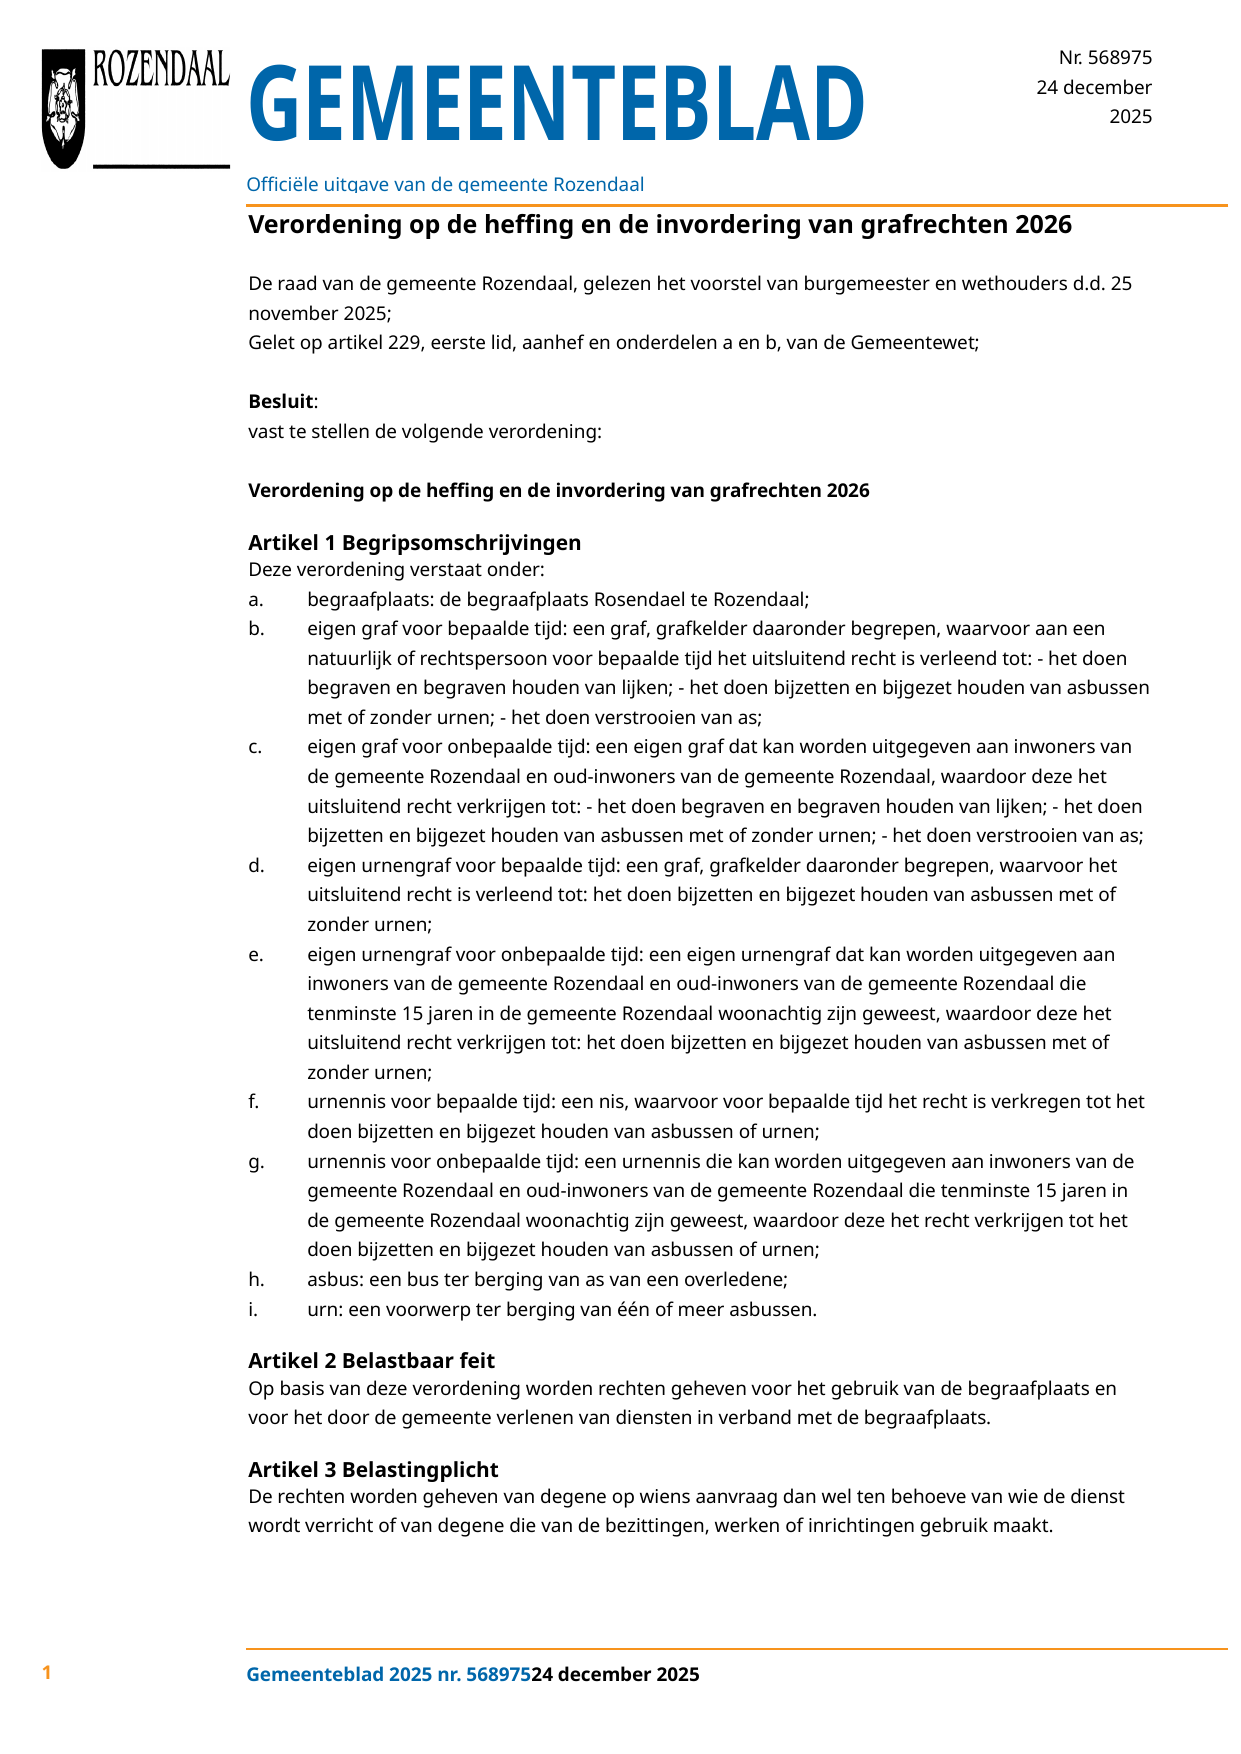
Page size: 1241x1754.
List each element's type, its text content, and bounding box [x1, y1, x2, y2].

text Artikel 3 Belastingplicht [248, 1455, 1152, 1483]
list eigen urnengraf voor bepaalde tijd: een graf, grafkelder daaronder begrepen, waarvoor het uitsluitend recht is verleend tot: het doen bijzetten en bijgezet houden van asbussen met of zonder urnen; [248, 852, 1152, 937]
text Verordening op de heffing en de invordering van grafrechten 2026 [248, 477, 1152, 503]
list eigen graf voor bepaalde tijd: een graf, grafkelder daaronder begrepen, waarvoor aan een natuurlijk of rechtspersoon voor bepaalde tijd het uitsluitend recht is verleend tot: - het doen begraven en begraven houden van lijken; - het doen bijzetten en bijgezet houden van asbussen met of zonder urnen; - het doen verstrooien van as; [248, 615, 1152, 730]
list eigen urnengraf voor onbepaalde tijd: een eigen urnengraf dat kan worden uitgegeven aan inwoners van de gemeente Rozendaal en oud-inwoners van de gemeente Rozendaal die tenminste 15 jaren in de gemeente Rozendaal woonachtig zijn geweest, waardoor deze het uitsluitend recht verkrijgen tot: het doen bijzetten en bijgezet houden van asbussen met of zonder urnen; [248, 941, 1152, 1085]
text De raad van de gemeente Rozendaal, gelezen het voorstel van burgemeester en wethouders d.d. 25 november 2025; [248, 270, 1152, 326]
list urn: een voorwerp ter berging van één of meer asbussen. [248, 1296, 1152, 1322]
text Artikel 2 Belastbaar feit [248, 1346, 1152, 1375]
list begraafplaats: de begraafplaats Rosendael te Rozendaal; [248, 586, 1152, 612]
text Besluit: [248, 389, 1152, 414]
picture [41, 47, 231, 172]
text De rechten worden geheven van degene op wiens aanvraag dan wel ten behoeve van wie de dienst wordt verricht of van degene die van de bezittingen, werken of inrichtingen gebruik maakt. [248, 1483, 1152, 1538]
list urnennis voor bepaalde tijd: een nis, waarvoor voor bepaalde tijd het recht is verkregen tot het doen bijzetten en bijgezet houden van asbussen of urnen; [248, 1089, 1152, 1144]
text Verordening op de heffing en de invordering van grafrechten 2026 [248, 207, 1152, 241]
text Op basis van deze verordening worden rechten geheven voor het gebruik van de begraafplaats en voor het door de gemeente verlenen van diensten in verband met de begraafplaats. [248, 1375, 1152, 1430]
text Deze verordening verstaat onder: [248, 556, 1152, 582]
list eigen graf voor onbepaalde tijd: een eigen graf dat kan worden uitgegeven aan inwoners van de gemeente Rozendaal en oud-inwoners van de gemeente Rozendaal, waardoor deze het uitsluitend recht verkrijgen tot: - het doen begraven en begraven houden van lijken; - het doen bijzetten en bijgezet houden van asbussen met of zonder urnen; - het doen verstrooien van as; [248, 734, 1152, 848]
text Gelet op artikel 229, eerste lid, aanhef en onderdelen a en b, van de Gemeentewet; [248, 329, 1152, 355]
list asbus: een bus ter berging van as van een overledene; [248, 1266, 1152, 1292]
text Artikel 1 Begripsomschrijvingen [248, 528, 1152, 556]
text vast te stellen de volgende verordening: [248, 418, 1152, 444]
list urnennis voor onbepaalde tijd: een urnennis die kan worden uitgegeven aan inwoners van de gemeente Rozendaal en oud-inwoners van de gemeente Rozendaal die tenminste 15 jaren in de gemeente Rozendaal woonachtig zijn geweest, waardoor deze het recht verkrijgen tot het doen bijzetten en bijgezet houden van asbussen of urnen; [248, 1148, 1152, 1262]
